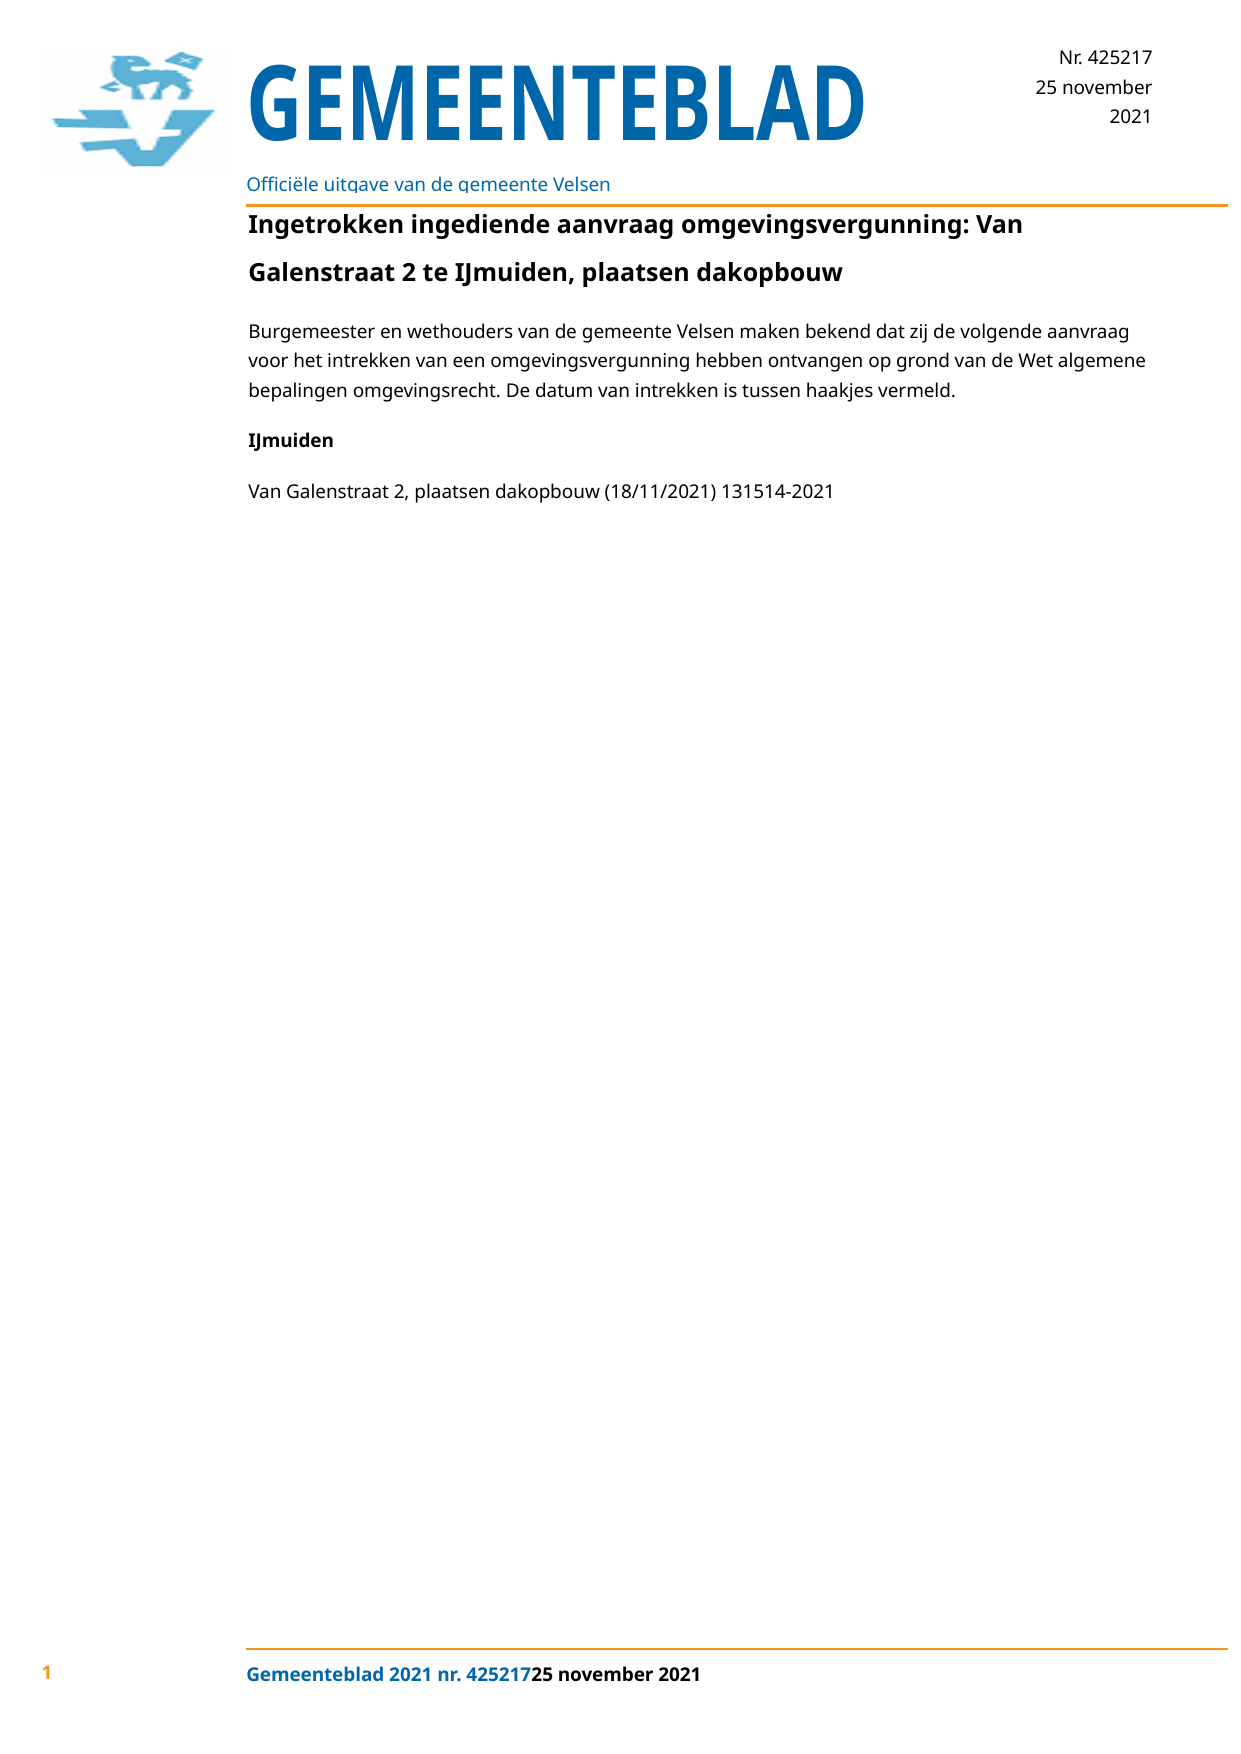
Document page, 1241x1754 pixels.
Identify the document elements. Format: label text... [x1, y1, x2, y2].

text Burgemeester en wethouders van de gemeente Velsen maken bekend dat zij de volgende aanvraag voor het intrekken van een omgevingsvergunning hebben ontvangen op grond van de Wet algemene bepalingen omgevingsrecht. De datum van intrekken is tussen haakjes vermeld. [248, 318, 1152, 403]
picture [41, 47, 231, 172]
text Van Galenstraat 2, plaatsen dakopbouw (18/11/2021) 131514-2021 [248, 478, 1152, 504]
text Ingetrokken ingediende aanvraag omgevingsvergunning: Van Galenstraat 2 te IJmuiden, plaatsen dakopbouw [248, 207, 1152, 288]
text IJmuiden [248, 427, 1152, 453]
